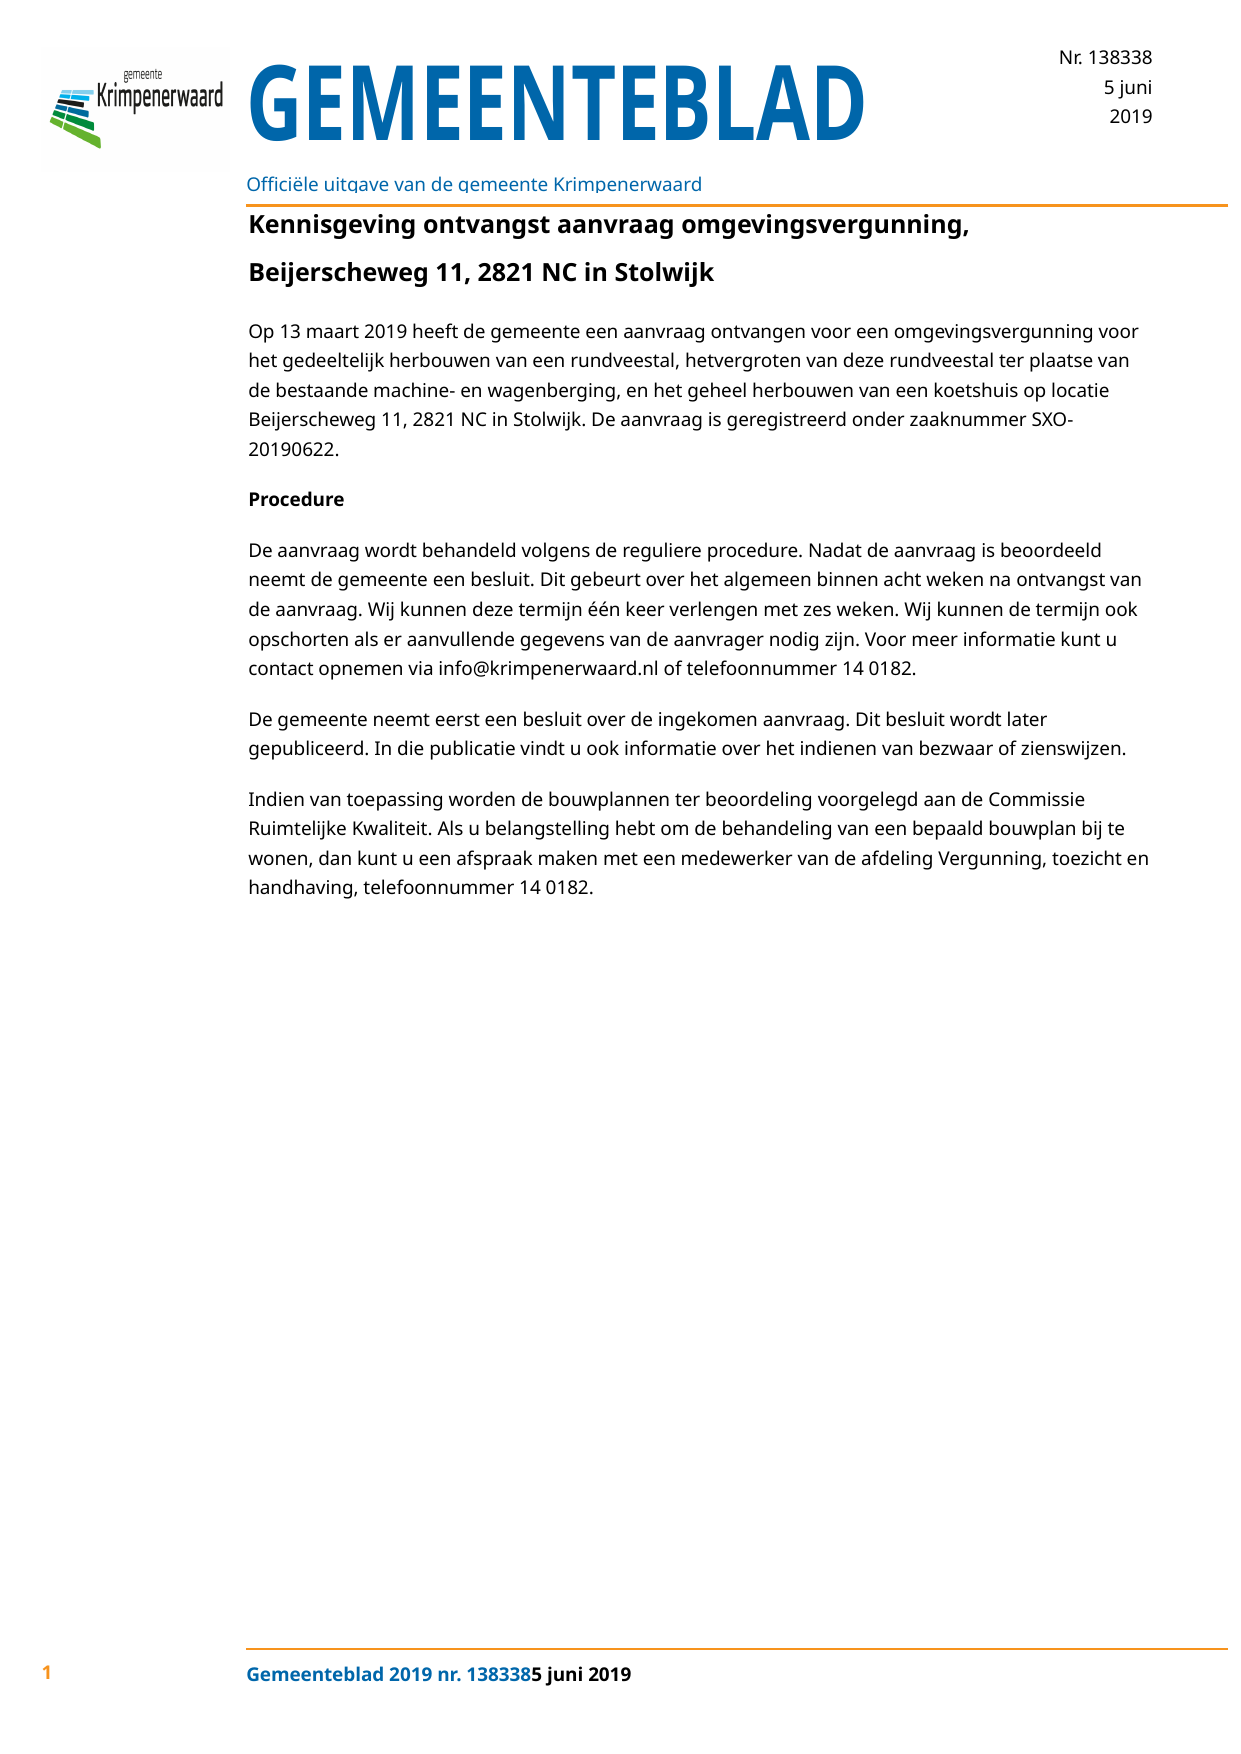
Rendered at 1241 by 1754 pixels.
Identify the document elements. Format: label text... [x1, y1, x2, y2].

picture [41, 47, 231, 172]
text De gemeente neemt eerst een besluit over de ingekomen aanvraag. Dit besluit wordt later gepubliceerd. In die publicatie vindt u ook informatie over het indienen van bezwaar of zienswijzen. [248, 706, 1152, 761]
text Op 13 maart 2019 heeft de gemeente een aanvraag ontvangen voor een omgevingsvergunning voor het gedeeltelijk herbouwen van een rundveestal, hetvergroten van deze rundveestal ter plaatse van de bestaande machine- en wagenberging, en het geheel herbouwen van een koetshuis op locatie Beijerscheweg 11, 2821 NC in Stolwijk. De aanvraag is geregistreerd onder zaaknummer SXO-20190622. [248, 318, 1152, 462]
text De aanvraag wordt behandeld volgens de reguliere procedure. Nadat de aanvraag is beoordeeld neemt de gemeente een besluit. Dit gebeurt over het algemeen binnen acht weken na ontvangst van de aanvraag. Wij kunnen deze termijn één keer verlengen met zes weken. Wij kunnen de termijn ook opschorten als er aanvullende gegevens van de aanvrager nodig zijn. Voor meer informatie kunt u contact opnemen via info@krimpenerwaard.nl of telefoonnummer 14 0182. [248, 537, 1152, 681]
text Indien van toepassing worden de bouwplannen ter beoordeling voorgelegd aan de Commissie Ruimtelijke Kwaliteit. Als u belangstelling hebt om de behandeling van een bepaald bouwplan bij te wonen, dan kunt u een afspraak maken met een medewerker van de afdeling Vergunning, toezicht en handhaving, telefoonnummer 14 0182. [248, 786, 1152, 900]
text Procedure [248, 487, 1152, 512]
text Kennisgeving ontvangst aanvraag omgevingsvergunning, Beijerscheweg 11, 2821 NC in Stolwijk [248, 207, 1152, 288]
